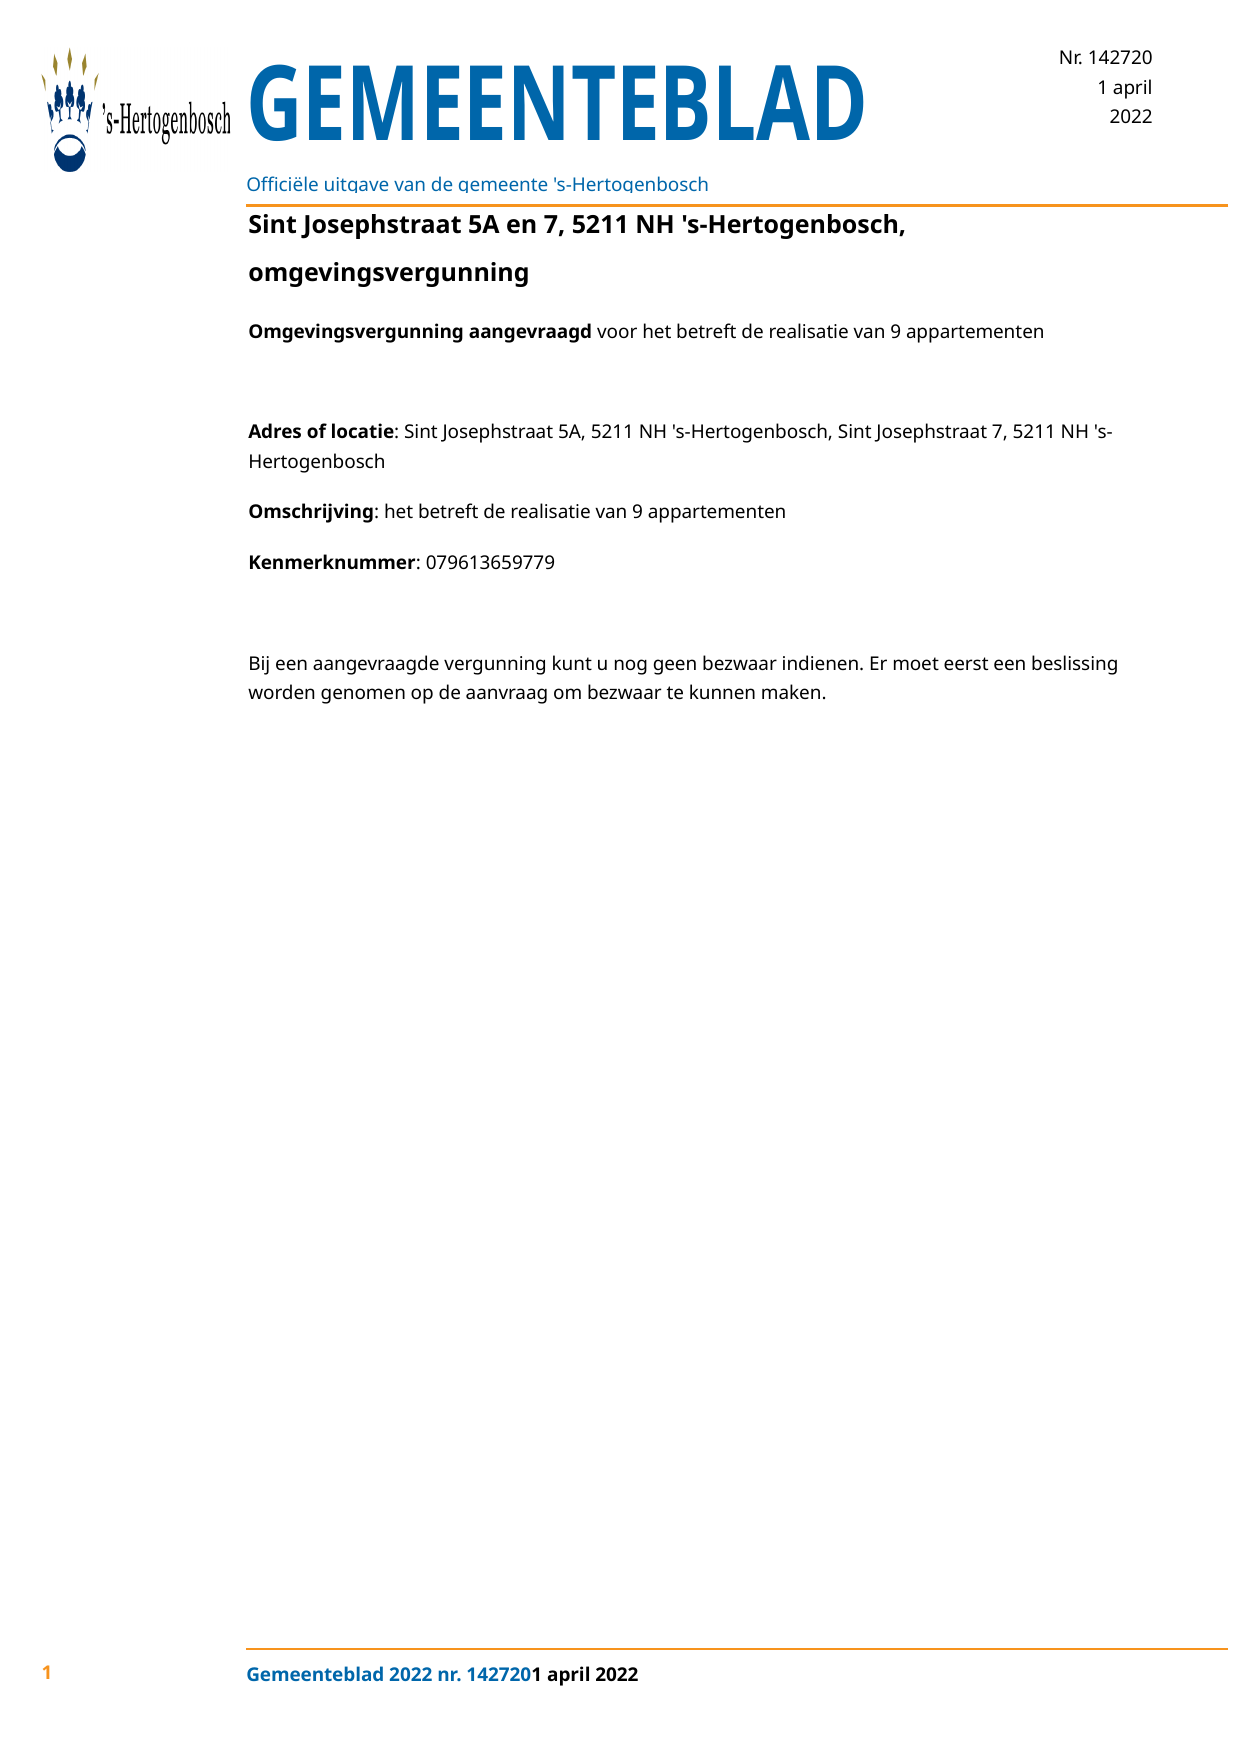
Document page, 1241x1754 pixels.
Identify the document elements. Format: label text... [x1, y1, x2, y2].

text Kenmerknummer: 079613659779 [248, 549, 1152, 575]
text Sint Josephstraat 5A en 7, 5211 NH 's-Hertogenbosch, omgevingsvergunning [248, 207, 1152, 288]
text Omschrijving: het betreft de realisatie van 9 appartementen [248, 499, 1152, 524]
picture [41, 47, 231, 172]
text Bij een aangevraagde vergunning kunt u nog geen bezwaar indienen. Er moet eerst een beslissing worden genomen op de aanvraag om bezwaar te kunnen maken. [248, 650, 1152, 705]
text Adres of locatie: Sint Josephstraat 5A, 5211 NH 's-Hertogenbosch, Sint Josephstraat 7, 5211 NH 's-Hertogenbosch [248, 419, 1152, 474]
text Omgevingsvergunning aangevraagd voor het betreft de realisatie van 9 appartementen [248, 318, 1152, 344]
